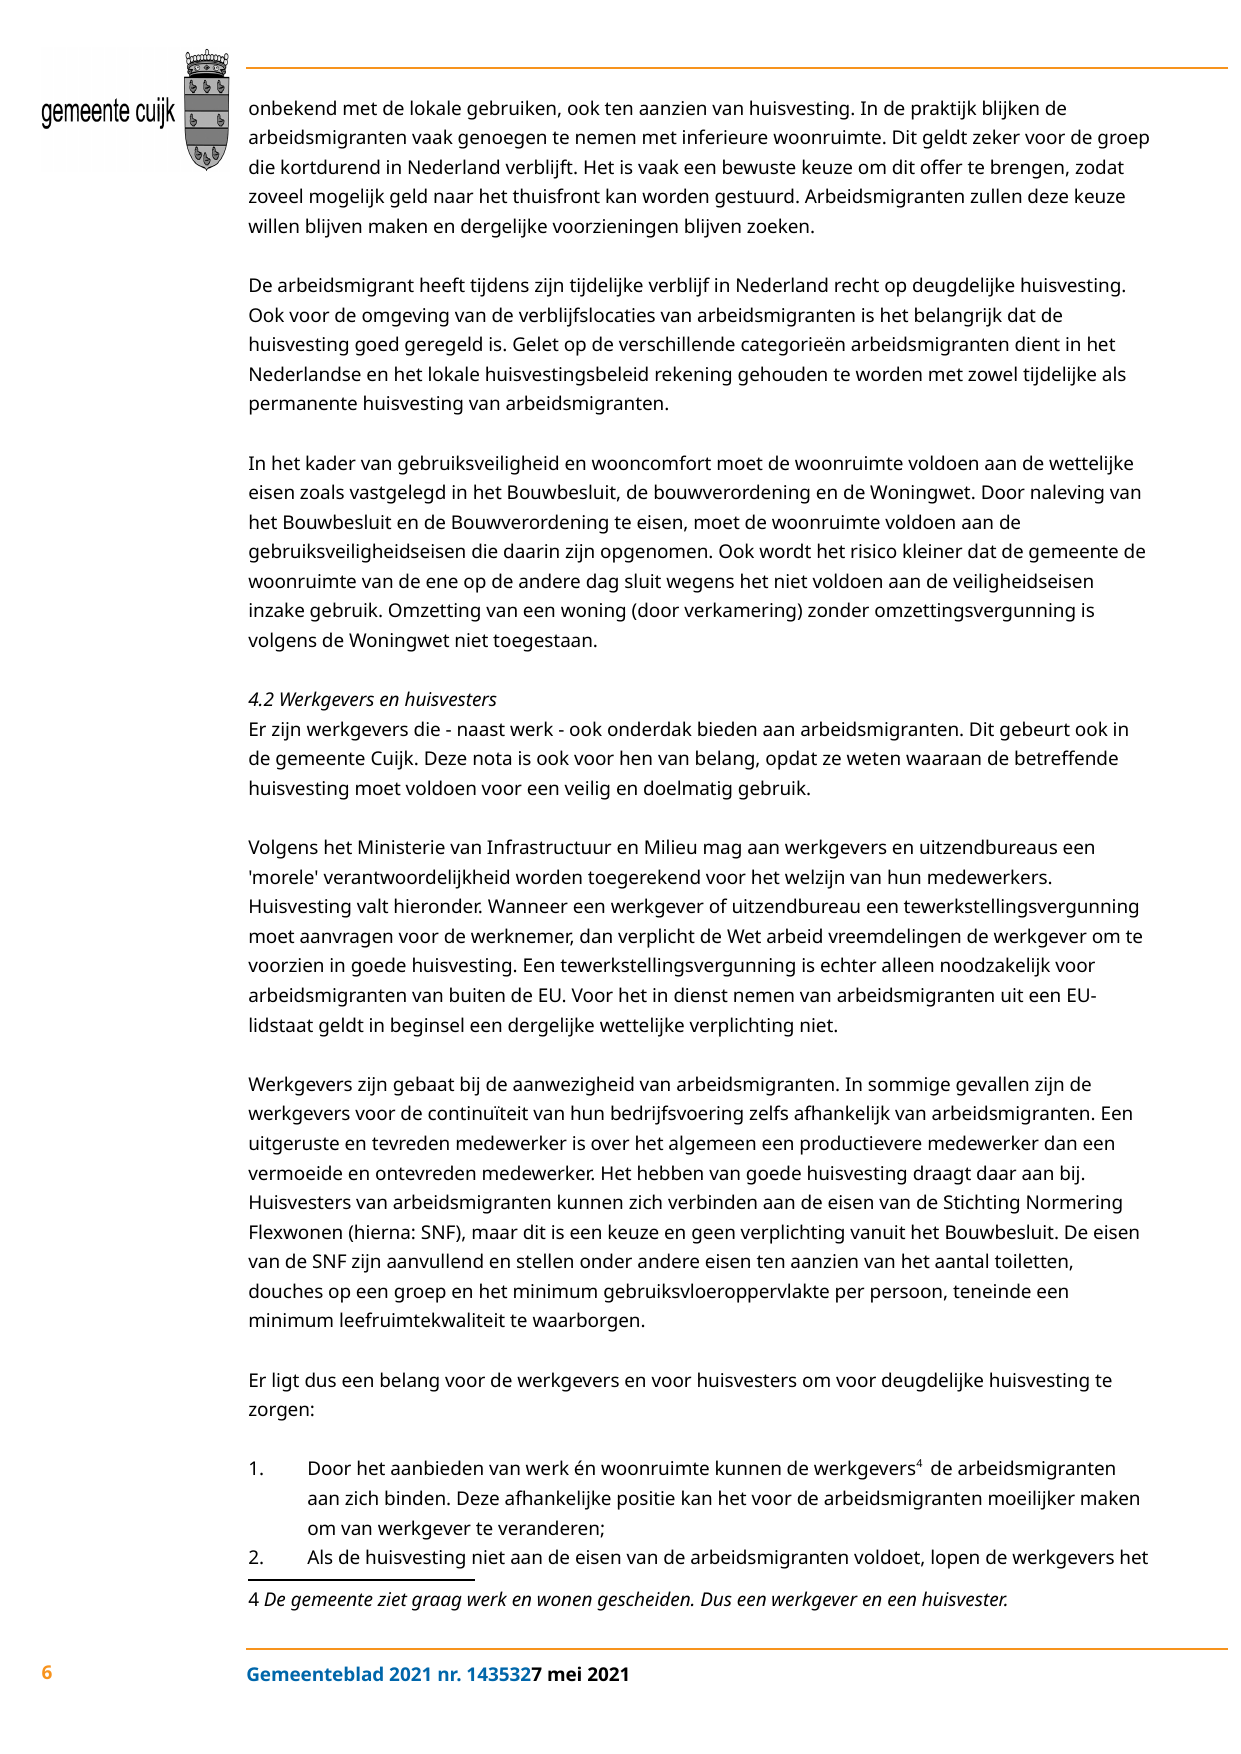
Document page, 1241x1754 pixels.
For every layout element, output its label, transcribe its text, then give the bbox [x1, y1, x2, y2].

text 4.2 Werkgevers en huisvesters [248, 686, 1152, 712]
list De gemeente ziet graag werk en wonen gescheiden. Dus een werkgever en een huisvester. [248, 1586, 1152, 1612]
list Door het aanbieden van werk én woonruimte kunnen de werkgevers de arbeidsmigranten aan zich binden. Deze afhankelijke positie kan het voor de arbeidsmigranten moeilijker maken om van werkgever te veranderen; [248, 1456, 1152, 1541]
text De arbeidsmigrant heeft tijdens zijn tijdelijke verblijf in Nederland recht op deugdelijke huisvesting. Ook voor de omgeving van de verblijfslocaties van arbeidsmigranten is het belangrijk dat de huisvesting goed geregeld is. Gelet op de verschillende categorieën arbeidsmigranten dient in het Nederlandse en het lokale huisvestingsbeleid rekening gehouden te worden met zowel tijdelijke als permanente huisvesting van arbeidsmigranten. [248, 272, 1152, 416]
list Als de huisvesting niet aan de eisen van de arbeidsmigranten voldoet, lopen de werkgevers het [248, 1544, 1152, 1570]
text Werkgevers zijn gebaat bij de aanwezigheid van arbeidsmigranten. In sommige gevallen zijn de werkgevers voor de continuïteit van hun bedrijfsvoering zelfs afhankelijk van arbeidsmigranten. Een uitgeruste en tevreden medewerker is over het algemeen een productievere medewerker dan een vermoeide en ontevreden medewerker. Het hebben van goede huisvesting draagt daar aan bij. Huisvesters van arbeidsmigranten kunnen zich verbinden aan de eisen van de Stichting Normering Flexwonen (hierna: SNF), maar dit is een keuze en geen verplichting vanuit het Bouwbesluit. De eisen van de SNF zijn aanvullend en stellen onder andere eisen ten aanzien van het aantal toiletten, douches op een groep en het minimum gebruiksvloeroppervlakte per persoon, teneinde een minimum leefruimtekwaliteit te waarborgen. [248, 1071, 1152, 1333]
text Er zijn werkgevers die - naast werk - ook onderdak bieden aan arbeidsmigranten. Dit gebeurt ook in de gemeente Cuijk. Deze nota is ook voor hen van belang, opdat ze weten waaraan de betreffende huisvesting moet voldoen voor een veilig en doelmatig gebruik. [248, 716, 1152, 801]
text Er ligt dus een belang voor de werkgevers en voor huisvesters om voor deugdelijke huisvesting te zorgen: [248, 1367, 1152, 1422]
text In het kader van gebruiksveiligheid en wooncomfort moet de woonruimte voldoen aan de wettelijke eisen zoals vastgelegd in het Bouwbesluit, de bouwverordening en de Woningwet. Door naleving van het Bouwbesluit en de Bouwverordening te eisen, moet de woonruimte voldoen aan de gebruiksveiligheidseisen die daarin zijn opgenomen. Ook wordt het risico kleiner dat de gemeente de woonruimte van de ene op de andere dag sluit wegens het niet voldoen aan de veiligheidseisen inzake gebruik. Omzetting van een woning (door verkamering) zonder omzettingsvergunning is volgens de Woningwet niet toegestaan. [248, 450, 1152, 653]
picture [41, 47, 231, 172]
text Volgens het Ministerie van Infrastructuur en Milieu mag aan werkgevers en uitzendbureaus een 'morele' verantwoordelijkheid worden toegerekend voor het welzijn van hun medewerkers. Huisvesting valt hieronder. Wanneer een werkgever of uitzendbureau een tewerkstellingsvergunning moet aanvragen voor de werknemer, dan verplicht de Wet arbeid vreemdelingen de werkgever om te voorzien in goede huisvesting. Een tewerkstellingsvergunning is echter alleen noodzakelijk voor arbeidsmigranten van buiten de EU. Voor het in dienst nemen van arbeidsmigranten uit een EU-lidstaat geldt in beginsel een dergelijke wettelijke verplichting niet. [248, 834, 1152, 1038]
text onbekend met de lokale gebruiken, ook ten aanzien van huisvesting. In de praktijk blijken de arbeidsmigranten vaak genoegen te nemen met inferieure woonruimte. Dit geldt zeker voor de groep die kortdurend in Nederland verblijft. Het is vaak een bewuste keuze om dit offer te brengen, zodat zoveel mogelijk geld naar het thuisfront kan worden gestuurd. Arbeidsmigranten zullen deze keuze willen blijven maken en dergelijke voorzieningen blijven zoeken. [248, 95, 1152, 239]
